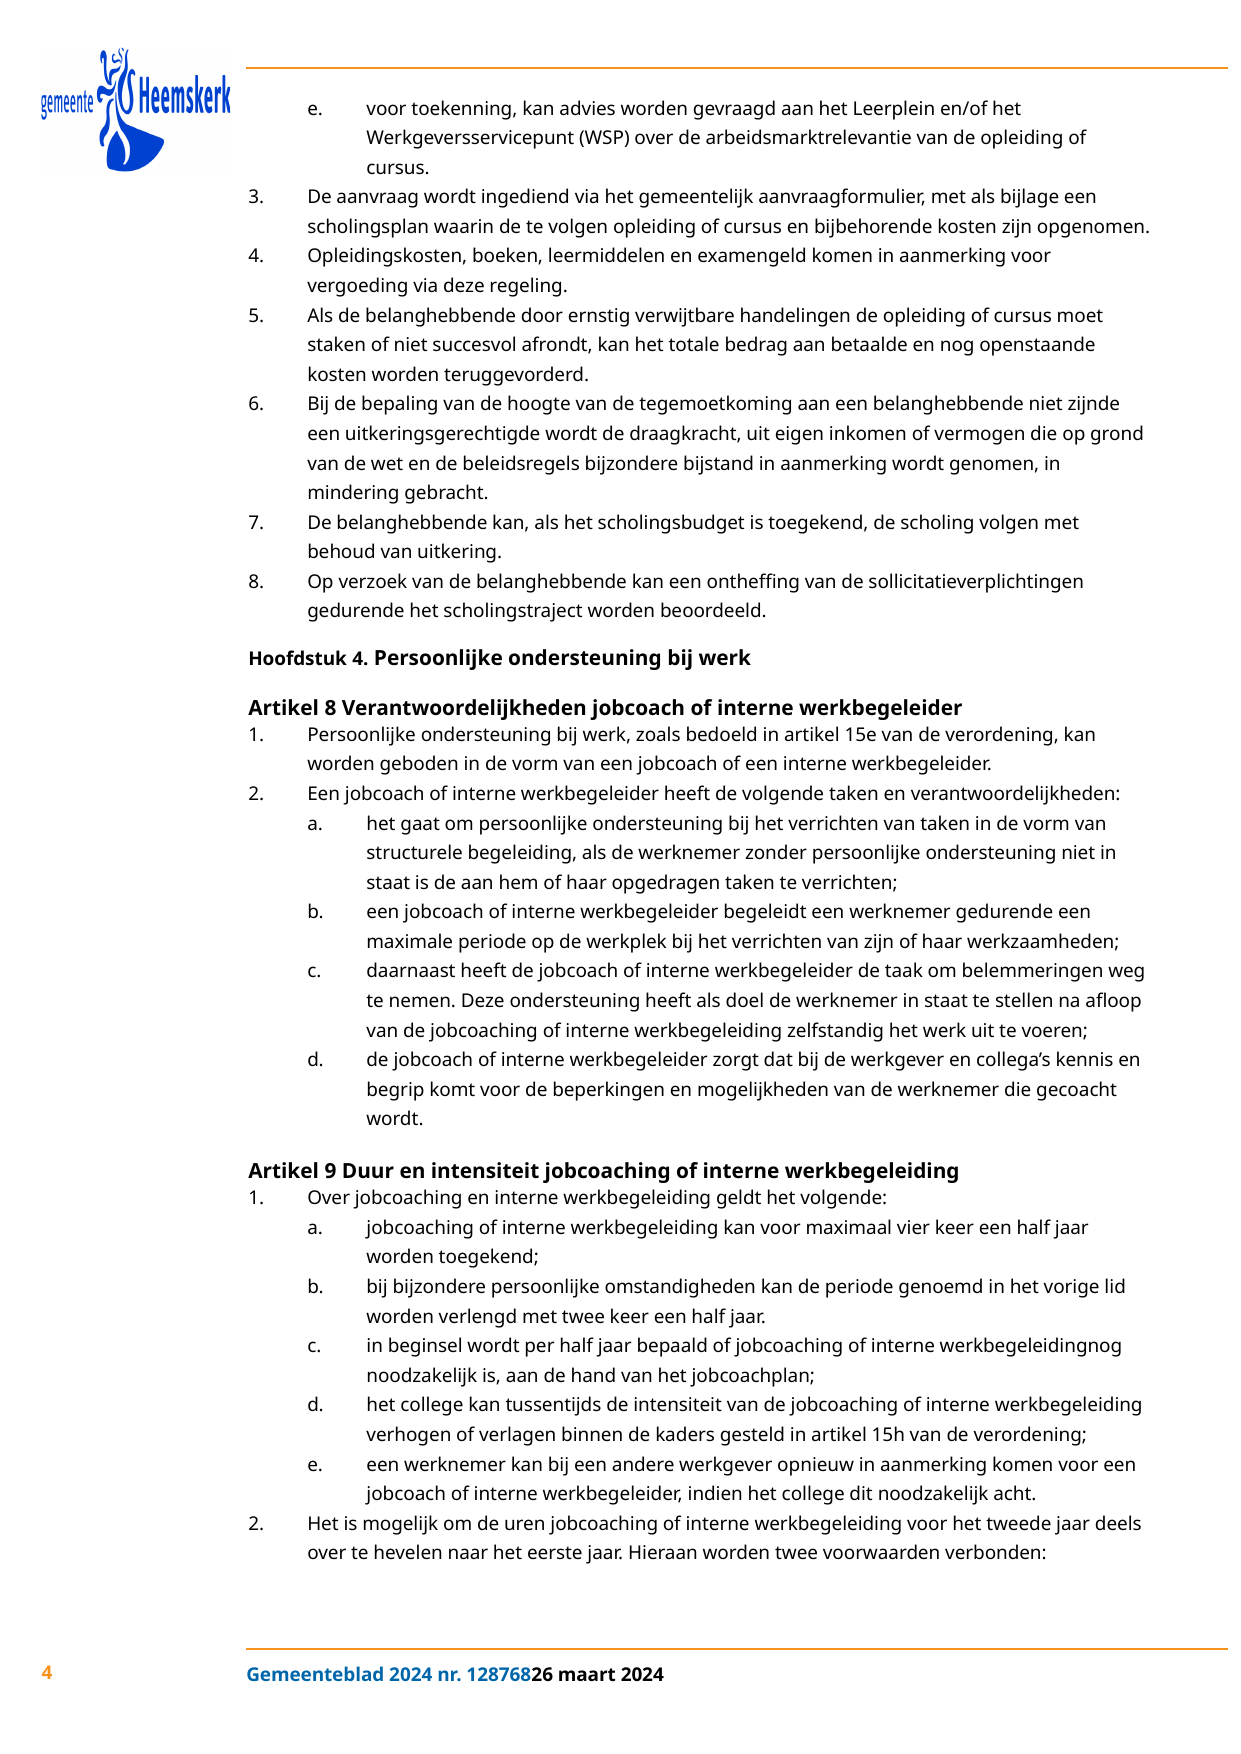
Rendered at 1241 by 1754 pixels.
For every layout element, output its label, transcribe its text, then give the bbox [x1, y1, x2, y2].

list een jobcoach of interne werkbegeleider begeleidt een werknemer gedurende een maximale periode op de werkplek bij het verrichten van zijn of haar werkzaamheden; [307, 898, 1152, 954]
list de jobcoach of interne werkbegeleider zorgt dat bij de werkgever en collega’s kennis en begrip komt voor de beperkingen en mogelijkheden van de werknemer die gecoacht wordt. [307, 1046, 1152, 1131]
list in beginsel wordt per half jaar bepaald of jobcoaching of interne werkbegeleidingnog noodzakelijk is, aan de hand van het jobcoachplan; [307, 1332, 1152, 1388]
list daarnaast heeft de jobcoach of interne werkbegeleider de taak om belemmeringen weg te nemen. Deze ondersteuning heeft als doel de werknemer in staat te stellen na afloop van de jobcoaching of interne werkbegeleiding zelfstandig het werk uit te voeren; [307, 958, 1152, 1043]
list Over jobcoaching en interne werkbegeleiding geldt het volgende: [248, 1184, 1152, 1210]
list Opleidingskosten, boeken, leermiddelen en examengeld komen in aanmerking voor vergoeding via deze regeling. [248, 243, 1152, 298]
list bij bijzondere persoonlijke omstandigheden kan de periode genoemd in het vorige lid worden verlengd met twee keer een half jaar. [307, 1273, 1152, 1328]
text Artikel 9 Duur en intensiteit jobcoaching of interne werkbegeleiding [248, 1156, 1152, 1184]
list een werknemer kan bij een andere werkgever opnieuw in aanmerking komen voor een jobcoach of interne werkbegeleider, indien het college dit noodzakelijk acht. [307, 1451, 1152, 1506]
list Bij de bepaling van de hoogte van de tegemoetkoming aan een belanghebbende niet zijnde een uitkeringsgerechtigde wordt de draagkracht, uit eigen inkomen of vermogen die op grond van de wet en de beleidsregels bijzondere bijstand in aanmerking wordt genomen, in mindering gebracht. [248, 391, 1152, 505]
list Op verzoek van de belanghebbende kan een ontheffing van de sollicitatieverplichtingen gedurende het scholingstraject worden beoordeeld. [248, 568, 1152, 623]
text Artikel 8 Verantwoordelijkheden jobcoach of interne werkbegeleider [248, 693, 1152, 721]
list voor toekenning, kan advies worden gevraagd aan het Leerplein en/of het Werkgeversservicepunt (WSP) over de arbeidsmarktrelevantie van de opleiding of cursus. [307, 95, 1152, 180]
list jobcoaching of interne werkbegeleiding kan voor maximaal vier keer een half jaar worden toegekend; [307, 1214, 1152, 1269]
list het gaat om persoonlijke ondersteuning bij het verrichten van taken in de vorm van structurele begeleiding, als de werknemer zonder persoonlijke ondersteuning niet in staat is de aan hem of haar opgedragen taken te verrichten; [307, 810, 1152, 895]
list Persoonlijke ondersteuning bij werk, zoals bedoeld in artikel 15e van de verordening, kan worden geboden in de vorm van een jobcoach of een interne werkbegeleider. [248, 721, 1152, 776]
picture [41, 47, 231, 172]
list De aanvraag wordt ingediend via het gemeentelijk aanvraagformulier, met als bijlage een scholingsplan waarin de te volgen opleiding of cursus en bijbehorende kosten zijn opgenomen. [248, 183, 1152, 239]
list Het is mogelijk om de uren jobcoaching of interne werkbegeleiding voor het tweede jaar deels over te hevelen naar het eerste jaar. Hieraan worden twee voorwaarden verbonden: [248, 1510, 1152, 1565]
text Hoofdstuk 4. Persoonlijke ondersteuning bij werk [248, 643, 1152, 672]
list De belanghebbende kan, als het scholingsbudget is toegekend, de scholing volgen met behoud van uitkering. [248, 509, 1152, 564]
list Als de belanghebbende door ernstig verwijtbare handelingen de opleiding of cursus moet staken of niet succesvol afrondt, kan het totale bedrag aan betaalde en nog openstaande kosten worden teruggevorderd. [248, 302, 1152, 387]
list het college kan tussentijds de intensiteit van de jobcoaching of interne werkbegeleiding verhogen of verlagen binnen de kaders gesteld in artikel 15h van de verordening; [307, 1392, 1152, 1447]
list Een jobcoach of interne werkbegeleider heeft de volgende taken en verantwoordelijkheden: [248, 780, 1152, 806]
